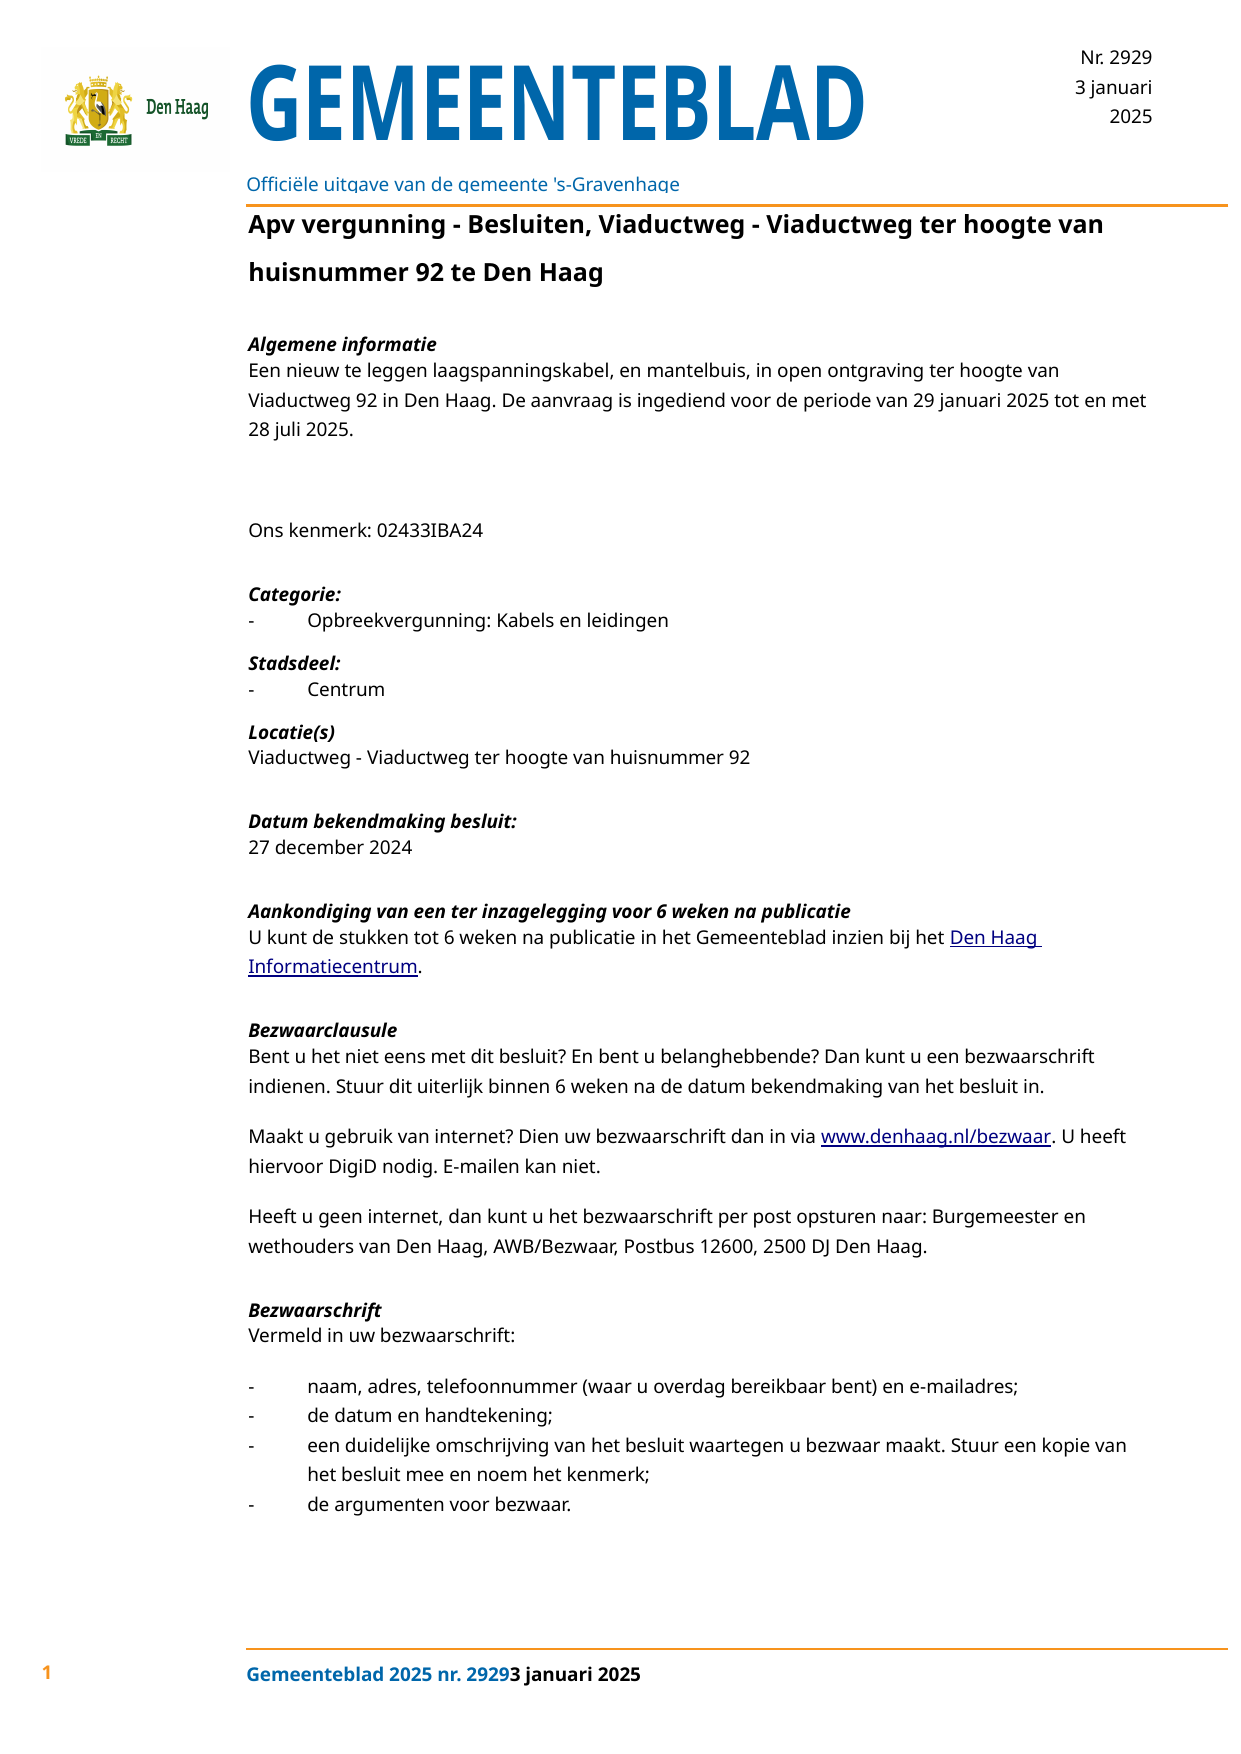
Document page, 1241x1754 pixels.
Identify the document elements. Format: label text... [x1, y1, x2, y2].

text U kunt de stukken tot 6 weken na publicatie in het Gemeenteblad inzien bij het Den Haag Informatiecentrum. [248, 924, 1152, 979]
list Opbreekvergunning: Kabels en leidingen [248, 607, 1152, 633]
list de argumenten voor bezwaar. [248, 1491, 1152, 1517]
text Apv vergunning - Besluiten, Viaductweg - Viaductweg ter hoogte van huisnummer 92 te Den Haag [248, 207, 1152, 288]
text Datum bekendmaking besluit: [248, 808, 1152, 834]
list naam, adres, telefoonnummer (waar u overdag bereikbaar bent) en e-mailadres; [248, 1373, 1152, 1399]
text Een nieuw te leggen laagspanningskabel, en mantelbuis, in open ontgraving ter hoogte van Viaductweg 92 in Den Haag. De aanvraag is ingediend voor de periode van 29 januari 2025 tot en met 28 juli 2025. [248, 357, 1152, 442]
list Centrum [248, 676, 1152, 701]
text Algemene informatie [248, 331, 1152, 357]
text 27 december 2024 [248, 834, 1152, 860]
text Vermeld in uw bezwaarschrift: [248, 1322, 1152, 1348]
text Bezwaarclausule [248, 1017, 1152, 1043]
text Ons kenmerk: 02433IBA24 [248, 517, 1152, 543]
text Heeft u geen internet, dan kunt u het bezwaarschrift per post opsturen naar: Burgemeester en wethouders van Den Haag, AWB/Bezwaar, Postbus 12600, 2500 DJ Den Haag. [248, 1203, 1152, 1258]
text Categorie: [248, 581, 1152, 607]
list een duidelijke omschrijving van het besluit waartegen u bezwaar maakt. Stuur een kopie van het besluit mee en noem het kenmerk; [248, 1432, 1152, 1487]
text Maakt u gebruik van internet? Dien uw bezwaarschrift dan in via www.denhaag.nl/bezwaar. U heeft hiervoor DigiD nodig. E-mailen kan niet. [248, 1123, 1152, 1178]
text Locatie(s) [248, 719, 1152, 744]
picture [41, 47, 231, 172]
text Stadsdeel: [248, 650, 1152, 676]
text Bent u het niet eens met dit besluit? En bent u belanghebbende? Dan kunt u een bezwaarschrift indienen. Stuur dit uiterlijk binnen 6 weken na de datum bekendmaking van het besluit in. [248, 1043, 1152, 1098]
list de datum en handtekening; [248, 1402, 1152, 1428]
text Viaductweg - Viaductweg ter hoogte van huisnummer 92 [248, 744, 1152, 770]
text Bezwaarschrift [248, 1297, 1152, 1322]
text Aankondiging van een ter inzagelegging voor 6 weken na publicatie [248, 898, 1152, 924]
